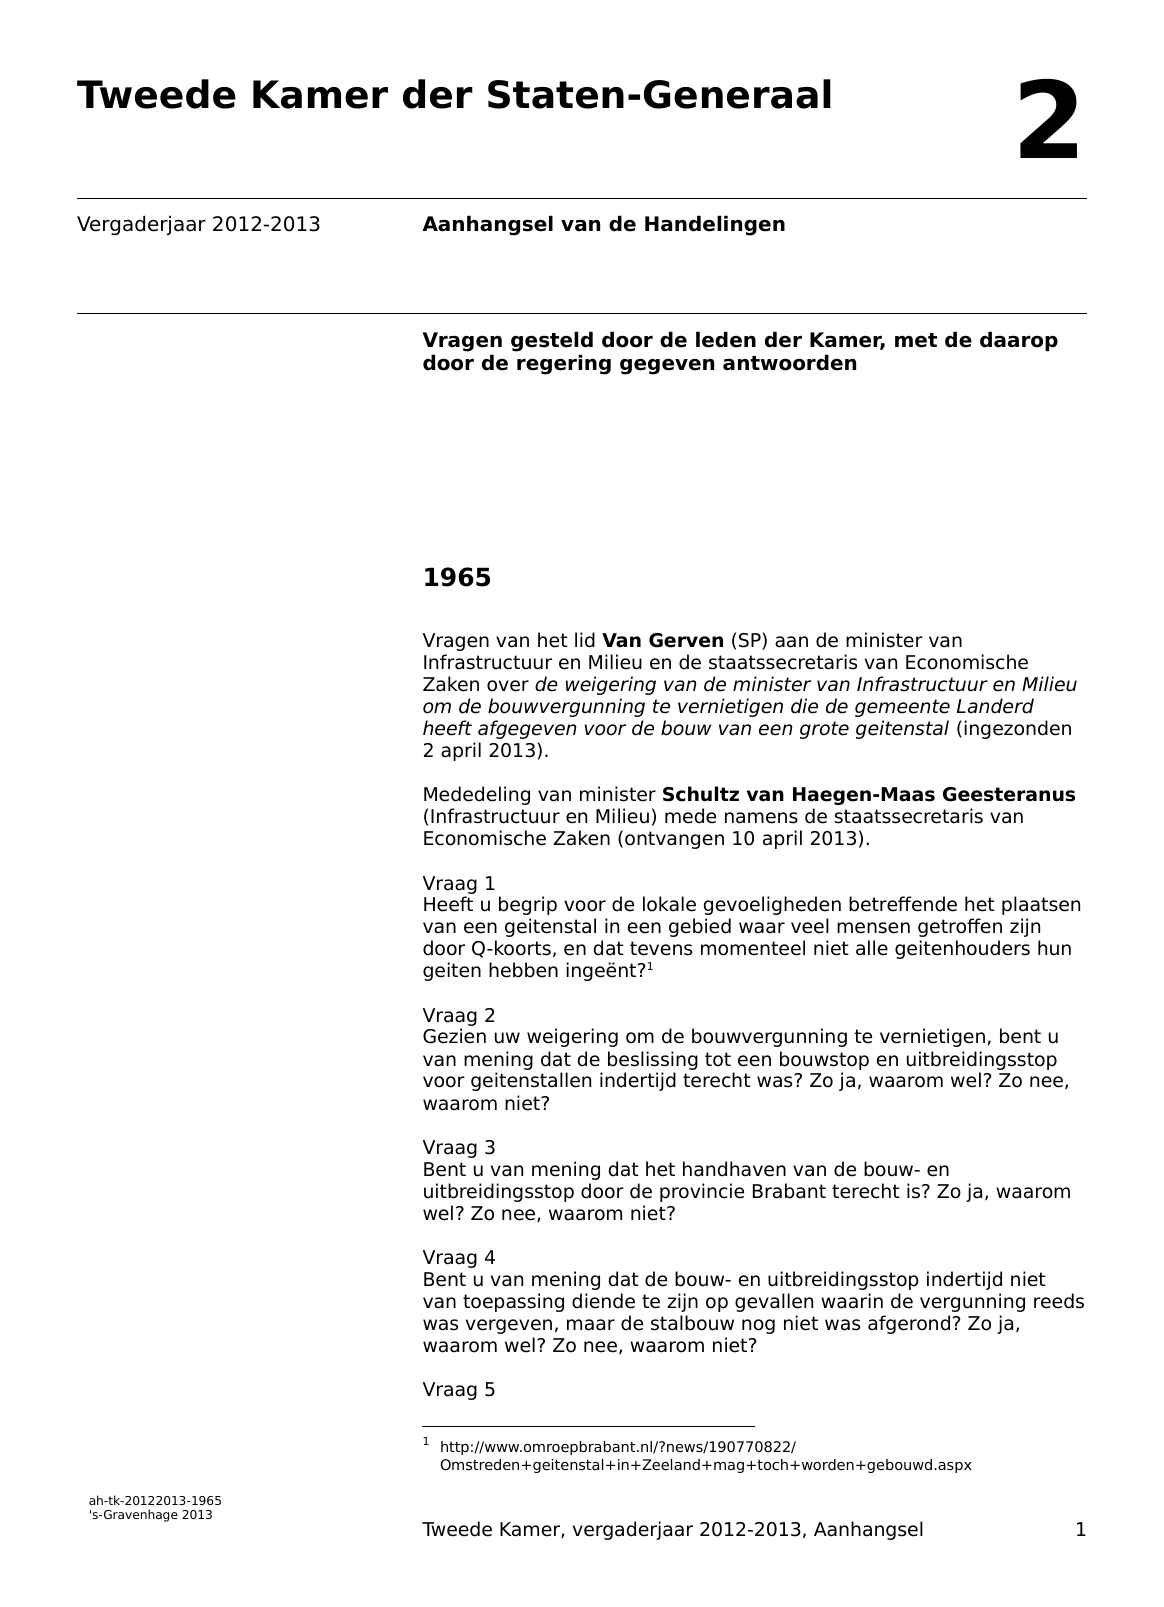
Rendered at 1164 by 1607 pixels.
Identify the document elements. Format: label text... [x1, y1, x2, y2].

table_cell Aanhangsel van de Handelingen [422, 199, 1087, 313]
text Vraag 3 [422, 1137, 1087, 1158]
text 1965 [422, 563, 1087, 592]
table_cell [77, 314, 422, 375]
text Vragen van het lid Van Gerven (SP) aan de minister van Infrastructuur en Milieu en de staatssecretaris van Economische Zaken over de weigering van de minister van Infrastructuur en Milieu om de bouwvergunning te vernietigen die de gemeente Landerd heeft afgegeven voor de bouw van een grote geitenstal (ingezonden 2 april 2013). [422, 630, 1087, 762]
table_header Tweede Kamer der Staten-Generaal [77, 59, 886, 198]
text http://www.omroepbrabant.nl/?news/190770822/Omstreden+geitenstal+in+Zeeland+mag+toch+worden+gebouwd.aspx [422, 1435, 1087, 1474]
table_cell Vergaderjaar 2012-2013 [77, 199, 422, 313]
text Vraag 1 [422, 872, 1087, 894]
text Bent u van mening dat het handhaven van de bouw- en uitbreidingsstop door de provincie Brabant terecht is? Zo ja, waarom wel? Zo nee, waarom niet? [422, 1158, 1087, 1224]
table_header 2 [886, 59, 1087, 198]
text Gezien uw weigering om de bouwvergunning te vernietigen, bent u van mening dat de beslissing tot een bouwstop en uitbreidingsstop voor geitenstallen indertijd terecht was? Zo ja, waarom wel? Zo nee, waarom niet? [422, 1026, 1087, 1114]
table_cell Vragen gesteld door de leden der Kamer, met de daarop door de regering gegeven antwoorden [422, 314, 1087, 375]
text Vraag 2 [422, 1004, 1087, 1026]
text Vraag 5 [422, 1379, 1087, 1401]
text Mededeling van minister Schultz van Haegen-Maas Geesteranus (Infrastructuur en Milieu) mede namens de staatssecretaris van Economische Zaken (ontvangen 10 april 2013). [422, 784, 1087, 850]
text Vraag 4 [422, 1247, 1087, 1269]
text Heeft u begrip voor de lokale gevoeligheden betreffende het plaatsen van een geitenstal in een gebied waar veel mensen getroffen zijn door Q-koorts, en dat tevens momenteel niet alle geitenhouders hun geiten hebben ingeënt? [422, 894, 1087, 982]
text ah-tk-20122013-1965 [88, 1494, 323, 1508]
text Bent u van mening dat de bouw- en uitbreidingsstop indertijd niet van toepassing diende te zijn op gevallen waarin de vergunning reeds was vergeven, maar de stalbouw nog niet was afgerond? Zo ja, waarom wel? Zo nee, waarom niet? [422, 1269, 1087, 1357]
text 's-Gravenhage 2013 [88, 1508, 323, 1522]
